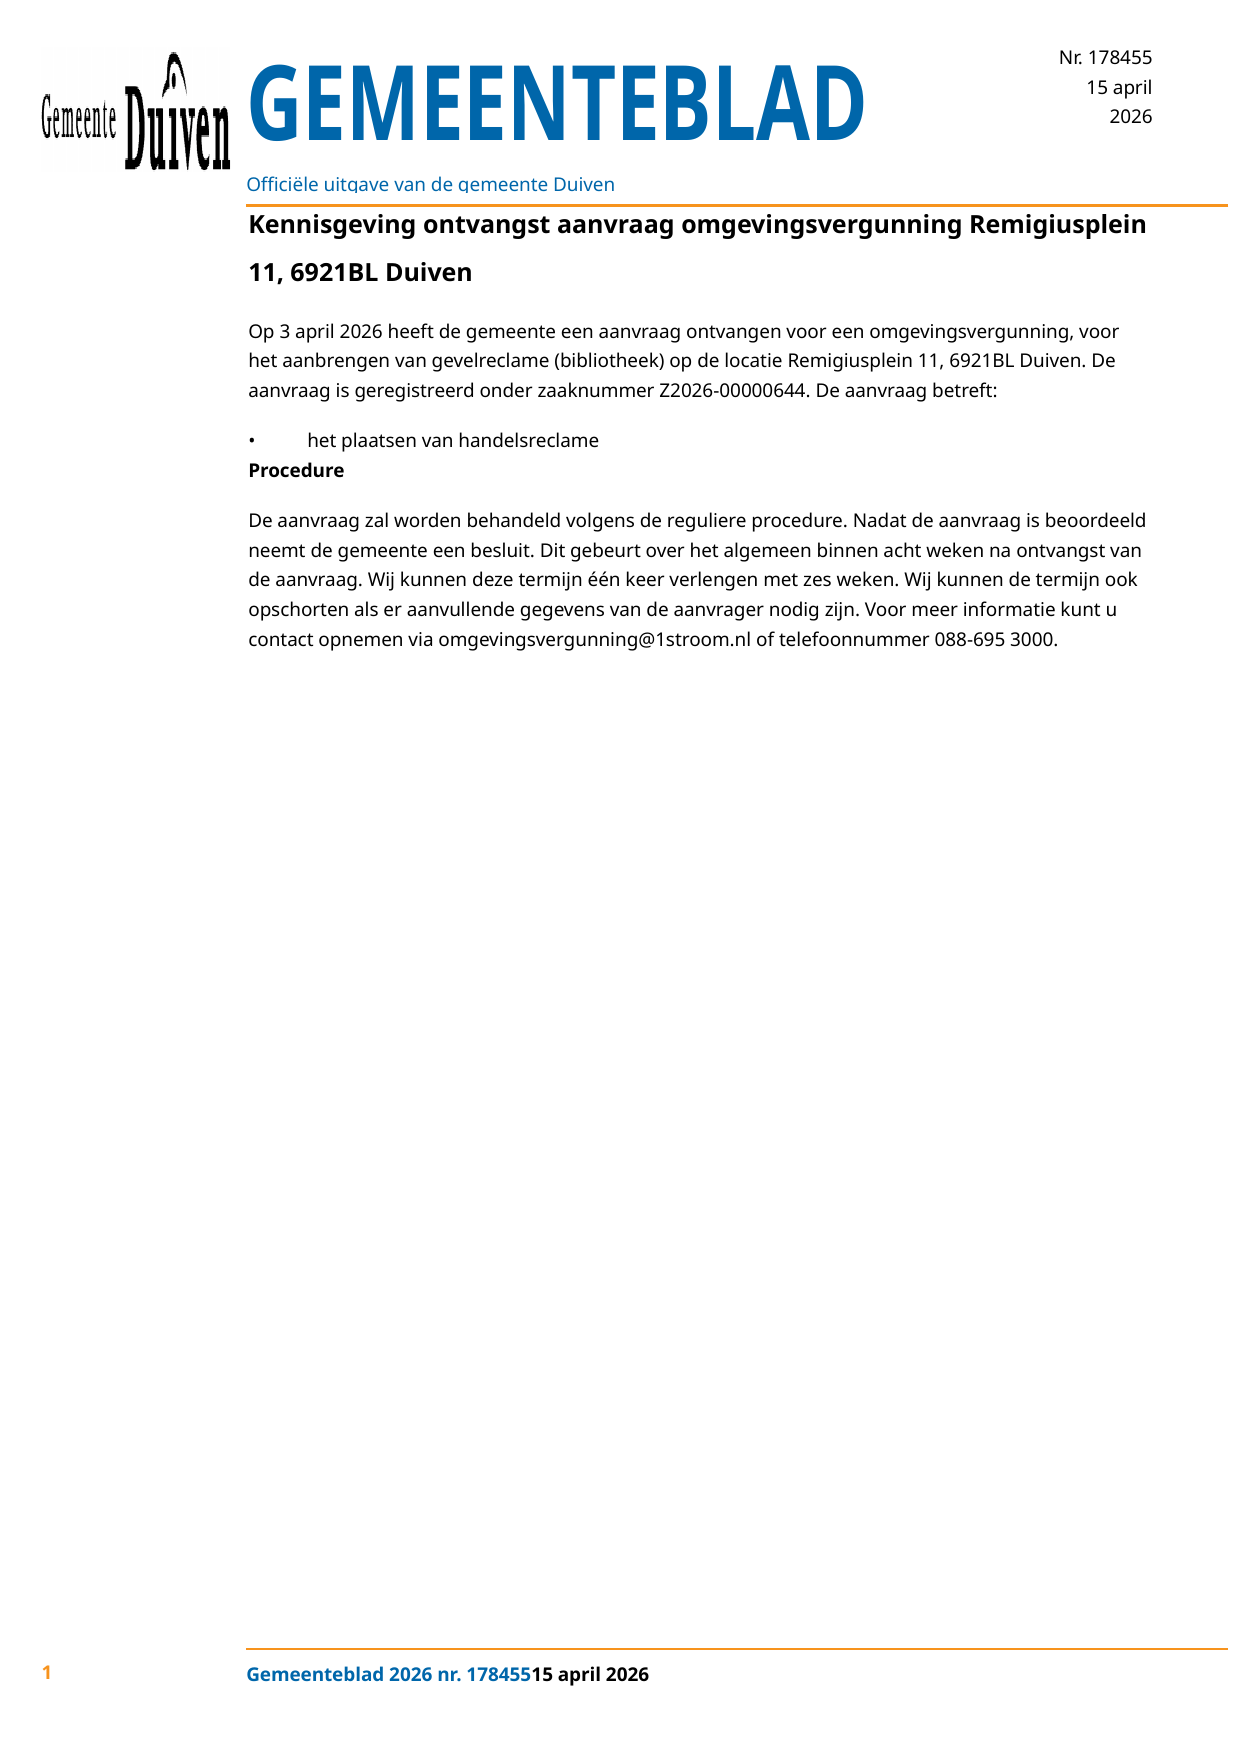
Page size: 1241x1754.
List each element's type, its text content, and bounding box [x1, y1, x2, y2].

text Op 3 april 2026 heeft de gemeente een aanvraag ontvangen voor een omgevingsvergunning, voor het aanbrengen van gevelreclame (bibliotheek) op de locatie Remigiusplein 11, 6921BL Duiven. De aanvraag is geregistreerd onder zaaknummer Z2026-00000644. De aanvraag betreft: [248, 318, 1152, 403]
text Kennisgeving ontvangst aanvraag omgevingsvergunning Remigiusplein 11, 6921BL Duiven [248, 207, 1152, 288]
list het plaatsen van handelsreclame [248, 427, 1152, 453]
text De aanvraag zal worden behandeld volgens de reguliere procedure. Nadat de aanvraag is beoordeeld neemt de gemeente een besluit. Dit gebeurt over het algemeen binnen acht weken na ontvangst van de aanvraag. Wij kunnen deze termijn één keer verlengen met zes weken. Wij kunnen de termijn ook opschorten als er aanvullende gegevens van de aanvrager nodig zijn. Voor meer informatie kunt u contact opnemen via omgevingsvergunning@1stroom.nl of telefoonnummer 088-695 3000. [248, 507, 1152, 652]
text Procedure [248, 457, 1152, 483]
picture [41, 47, 231, 172]
